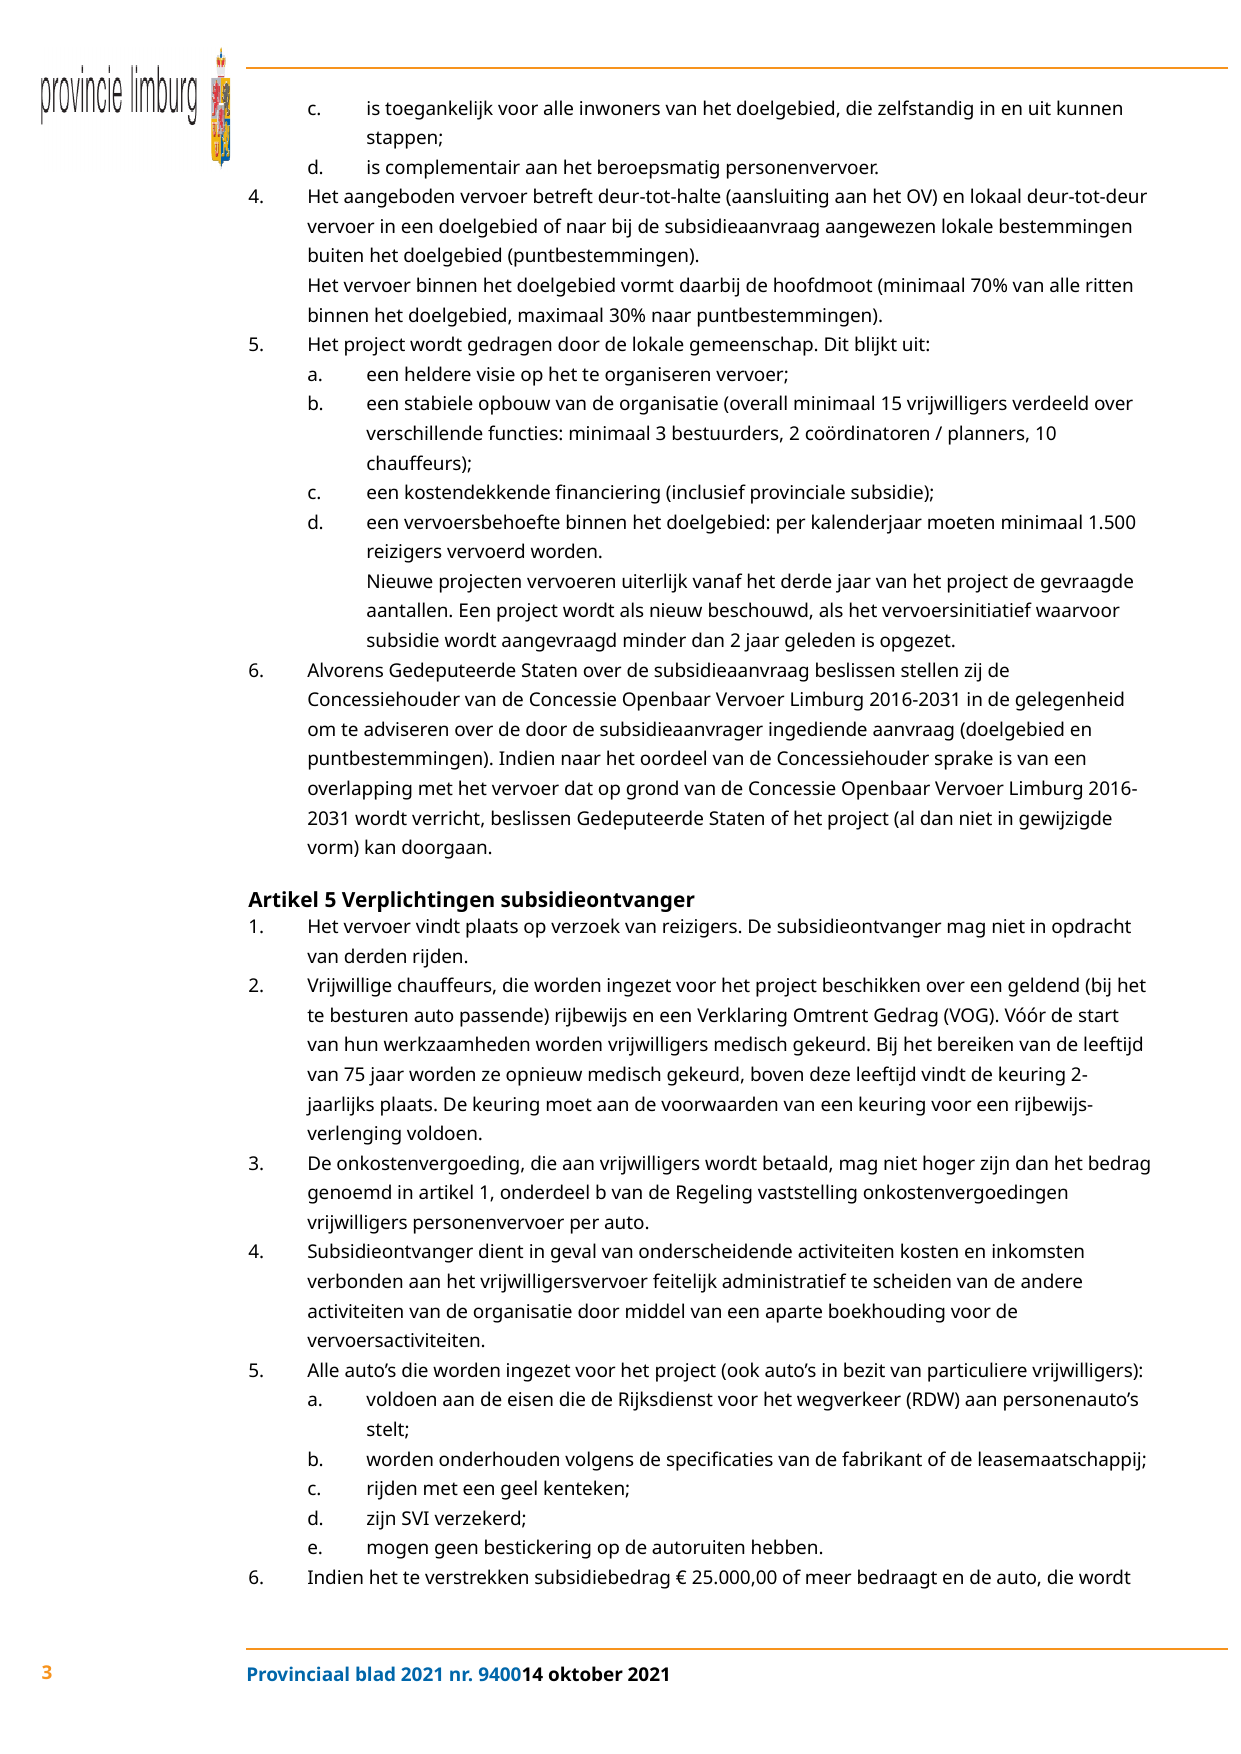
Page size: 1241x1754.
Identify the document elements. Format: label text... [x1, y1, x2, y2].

list een vervoersbehoefte binnen het doelgebied: per kalenderjaar moeten minimaal 1.500 reizigers vervoerd worden. [307, 509, 1152, 564]
list is toegankelijk voor alle inwoners van het doelgebied, die zelfstandig in en uit kunnen stappen; [307, 95, 1152, 150]
list Alvorens Gedeputeerde Staten over de subsidieaanvraag beslissen stellen zij de Concessiehouder van de Concessie Openbaar Vervoer Limburg 2016-2031 in de gelegenheid om te adviseren over de door de subsidieaanvrager ingediende aanvraag (doelgebied en puntbestemmingen). Indien naar het oordeel van de Concessiehouder sprake is van een overlapping met het vervoer dat op grond van de Concessie Openbaar Vervoer Limburg 2016-2031 wordt verricht, beslissen Gedeputeerde Staten of het project (al dan niet in gewijzigde vorm) kan doorgaan. [248, 657, 1152, 860]
list Het vervoer vindt plaats op verzoek van reizigers. De subsidieontvanger mag niet in opdracht van derden rijden. [248, 913, 1152, 968]
list De onkostenvergoeding, die aan vrijwilligers wordt betaald, mag niet hoger zijn dan het bedrag genoemd in artikel 1, onderdeel b van de Regeling vaststelling onkostenvergoedingen vrijwilligers personenvervoer per auto. [248, 1150, 1152, 1235]
list Het project wordt gedragen door de lokale gemeenschap. Dit blijkt uit: [248, 331, 1152, 357]
list voldoen aan de eisen die de Rijksdienst voor het wegverkeer (RDW) aan personenauto’s stelt; [307, 1387, 1152, 1442]
list rijden met een geel kenteken; [307, 1475, 1152, 1501]
list worden onderhouden volgens de specificaties van de fabrikant of de leasemaatschappij; [307, 1446, 1152, 1471]
list zijn SVI verzekerd; [307, 1505, 1152, 1531]
picture [41, 47, 231, 172]
list Alle auto’s die worden ingezet voor het project (ook auto’s in bezit van particuliere vrijwilligers): [248, 1357, 1152, 1383]
list is complementair aan het beroepsmatig personenvervoer. [307, 154, 1152, 180]
list een heldere visie op het te organiseren vervoer; [307, 361, 1152, 387]
list Indien het te verstrekken subsidiebedrag € 25.000,00 of meer bedraagt en de auto, die wordt [248, 1564, 1152, 1590]
list mogen geen bestickering op de autoruiten hebben. [307, 1534, 1152, 1560]
list Het aangeboden vervoer betreft deur-tot-halte (aansluiting aan het OV) en lokaal deur-tot-deur vervoer in een doelgebied of naar bij de subsidieaanvraag aangewezen lokale bestemmingen buiten het doelgebied (puntbestemmingen). [248, 183, 1152, 268]
list Subsidieontvanger dient in geval van onderscheidende activiteiten kosten en inkomsten verbonden aan het vrijwilligersvervoer feitelijk administratief te scheiden van de andere activiteiten van de organisatie door middel van een aparte boekhouding voor de vervoersactiviteiten. [248, 1239, 1152, 1353]
list Vrijwillige chauffeurs, die worden ingezet voor het project beschikken over een geldend (bij het te besturen auto passende) rijbewijs en een Verklaring Omtrent Gedrag (VOG). Vóór de start van hun werkzaamheden worden vrijwilligers medisch gekeurd. Bij het bereiken van de leeftijd van 75 jaar worden ze opnieuw medisch gekeurd, boven deze leeftijd vindt de keuring 2-jaarlijks plaats. De keuring moet aan de voorwaarden van een keuring voor een rijbewijs-verlenging voldoen. [248, 972, 1152, 1146]
text Artikel 5 Verplichtingen subsidieontvanger [248, 885, 1152, 913]
list Nieuwe projecten vervoeren uiterlijk vanaf het derde jaar van het project de gevraagde aantallen. Een project wordt als nieuw beschouwd, als het vervoersinitiatief waarvoor subsidie wordt aangevraagd minder dan 2 jaar geleden is opgezet. [307, 568, 1152, 653]
list een kostendekkende financiering (inclusief provinciale subsidie); [307, 479, 1152, 505]
list een stabiele opbouw van de organisatie (overall minimaal 15 vrijwilligers verdeeld over verschillende functies: minimaal 3 bestuurders, 2 coördinatoren / planners, 10 chauffeurs); [307, 391, 1152, 476]
list Het vervoer binnen het doelgebied vormt daarbij de hoofdmoot (minimaal 70% van alle ritten binnen het doelgebied, maximaal 30% naar puntbestemmingen). [248, 272, 1152, 328]
